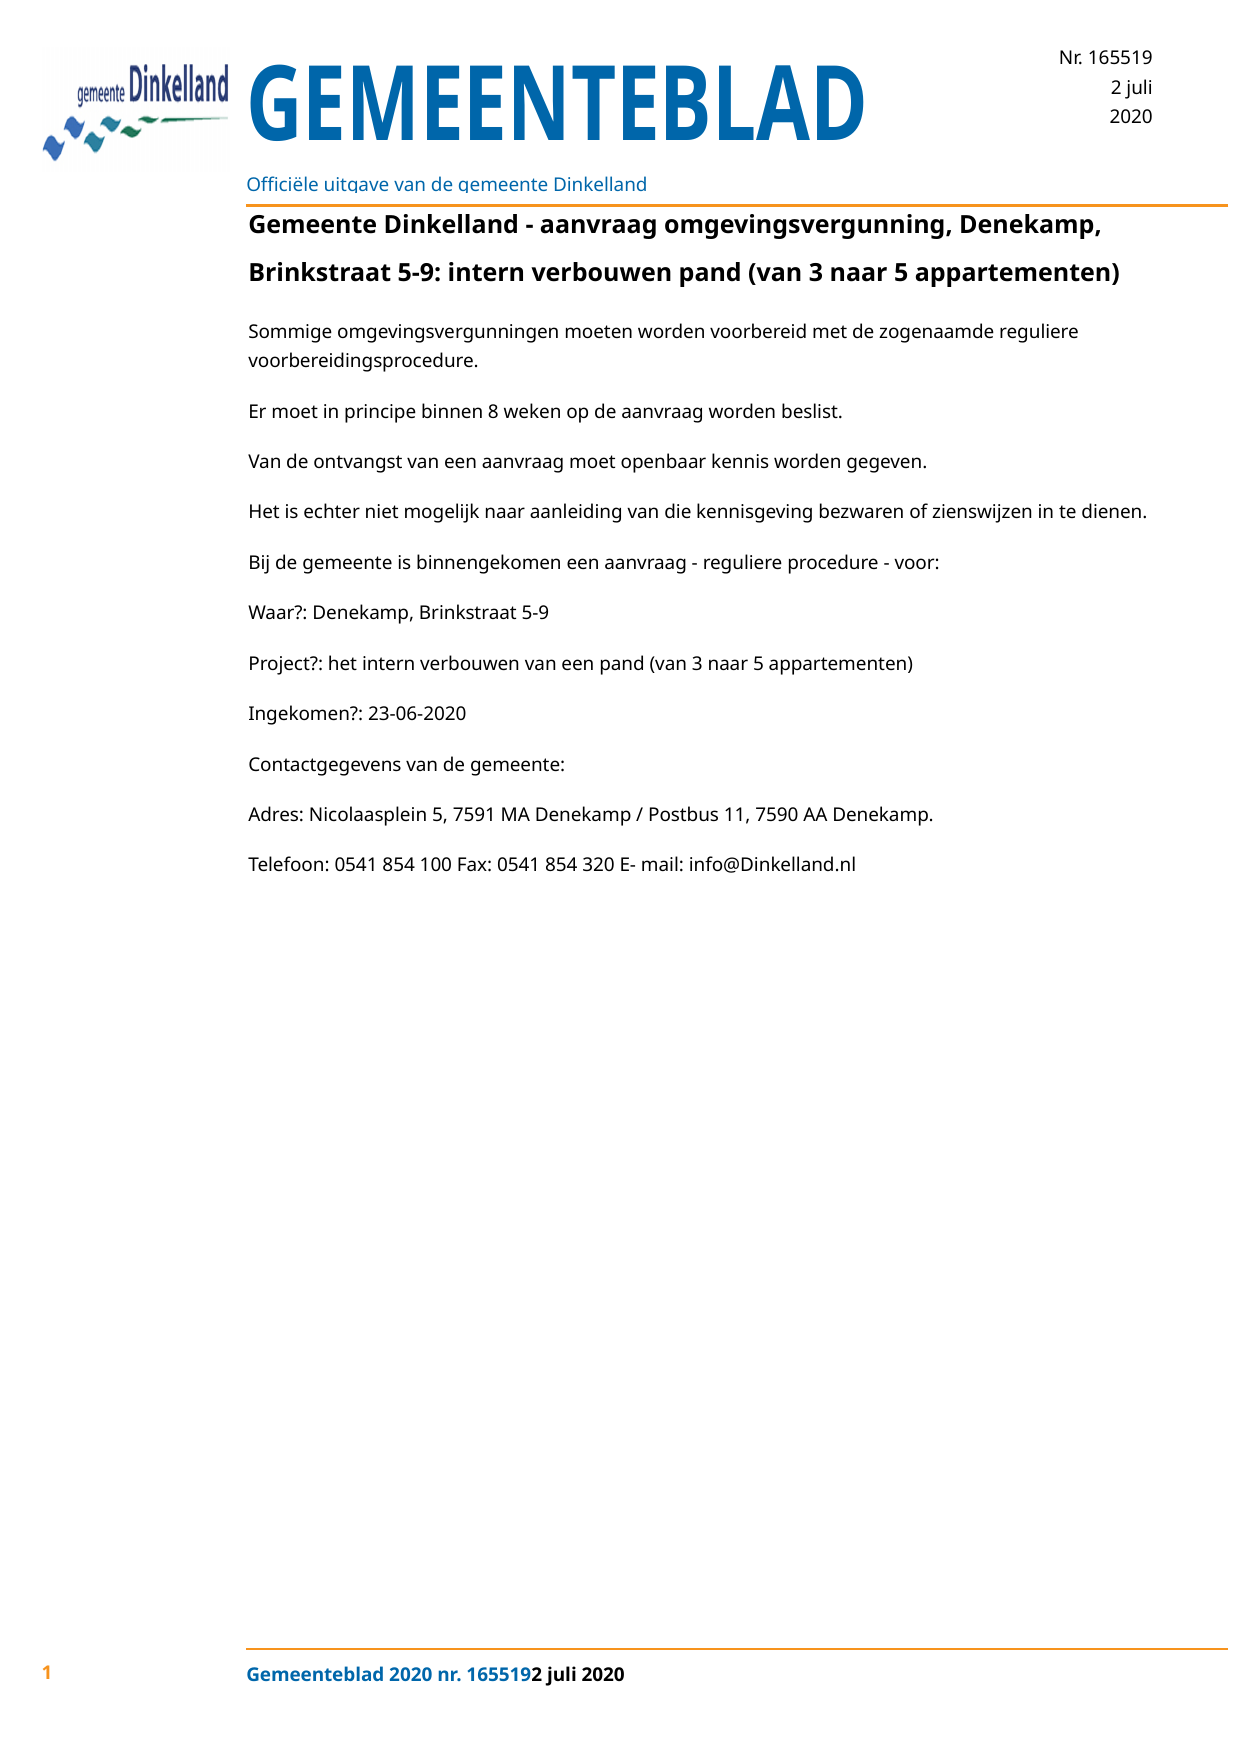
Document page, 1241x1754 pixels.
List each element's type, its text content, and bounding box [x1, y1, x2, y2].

picture [41, 47, 231, 172]
text Ingekomen?: 23-06-2020 [248, 700, 1152, 726]
text Waar?: Denekamp, Brinkstraat 5-9 [248, 599, 1152, 625]
text Het is echter niet mogelijk naar aanleiding van die kennisgeving bezwaren of zienswijzen in te dienen. [248, 499, 1152, 524]
text Gemeente Dinkelland - aanvraag omgevingsvergunning, Denekamp, Brinkstraat 5-9: intern verbouwen pand (van 3 naar 5 appartementen) [248, 207, 1152, 288]
text Telefoon: 0541 854 100 Fax: 0541 854 320 E- mail: info@Dinkelland.nl [248, 852, 1152, 877]
text Sommige omgevingsvergunningen moeten worden voorbereid met de zogenaamde reguliere voorbereidingsprocedure. [248, 318, 1152, 373]
text Contactgegevens van de gemeente: [248, 751, 1152, 777]
text Van de ontvangst van een aanvraag moet openbaar kennis worden gegeven. [248, 448, 1152, 474]
text Adres: Nicolaasplein 5, 7591 MA Denekamp / Postbus 11, 7590 AA Denekamp. [248, 801, 1152, 827]
text Bij de gemeente is binnengekomen een aanvraag - reguliere procedure - voor: [248, 549, 1152, 575]
text Er moet in principe binnen 8 weken op de aanvraag worden beslist. [248, 398, 1152, 424]
text Project?: het intern verbouwen van een pand (van 3 naar 5 appartementen) [248, 650, 1152, 676]
